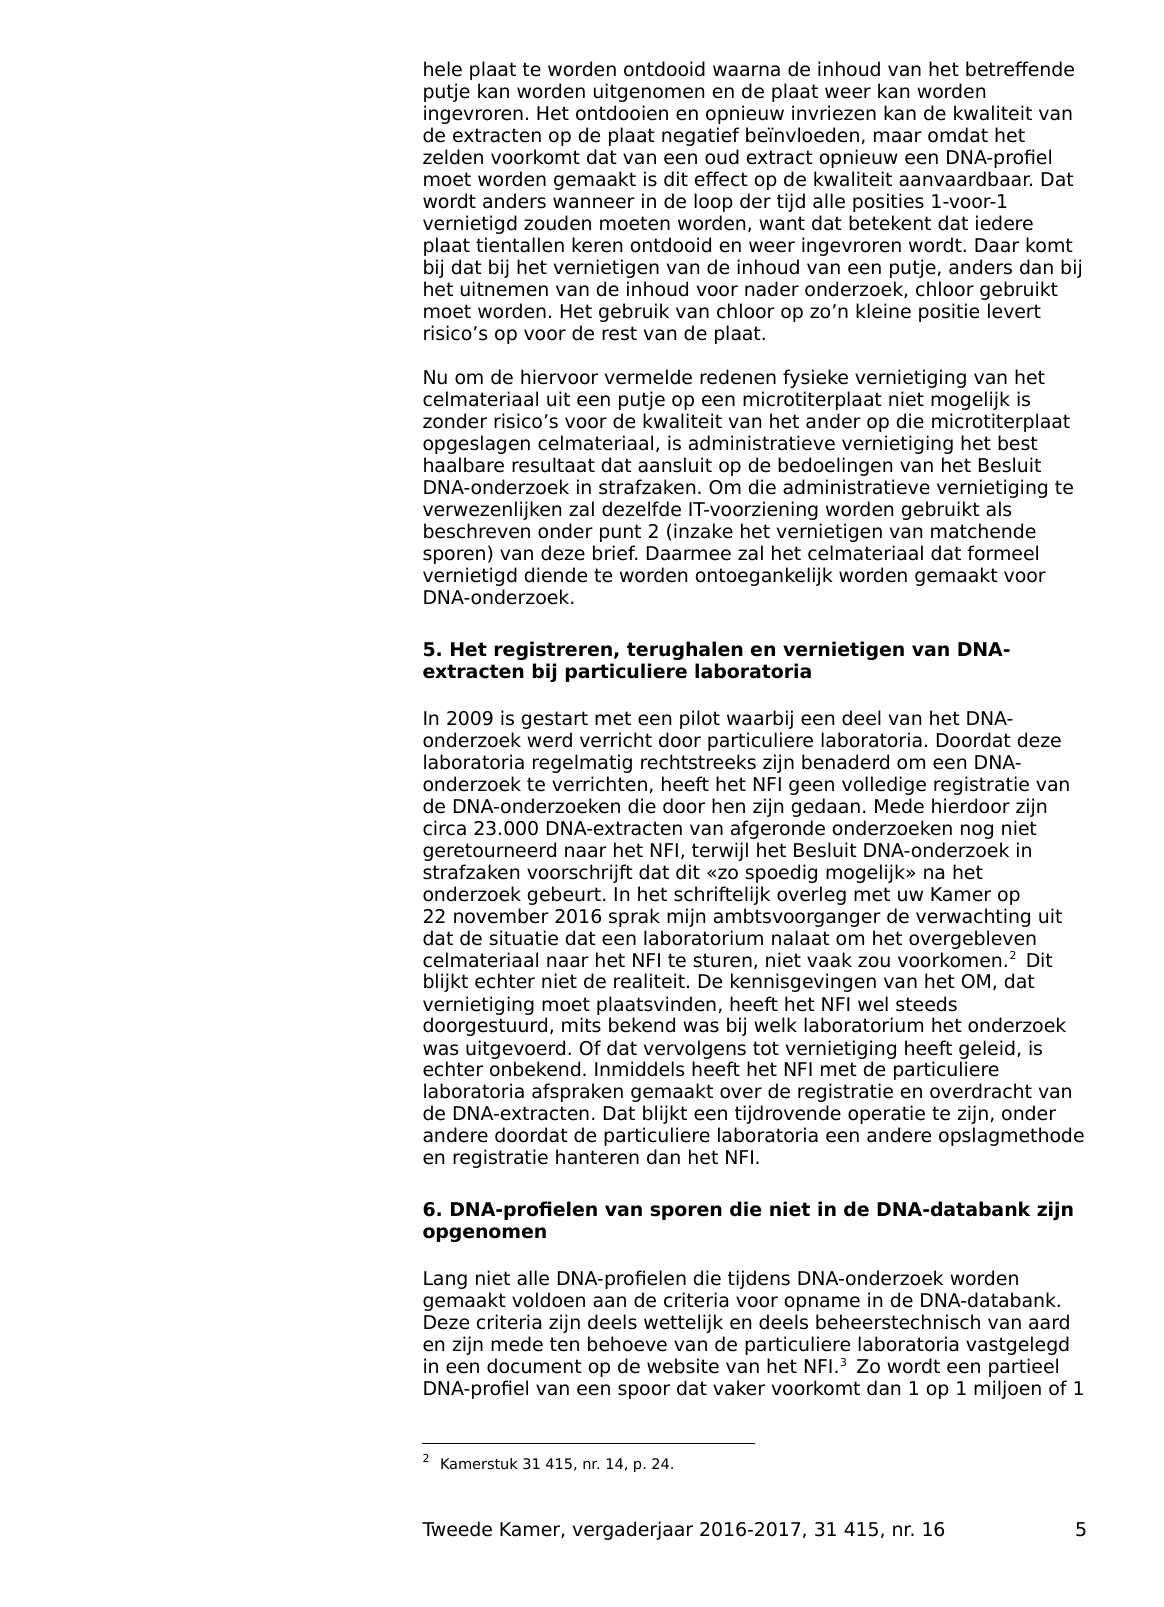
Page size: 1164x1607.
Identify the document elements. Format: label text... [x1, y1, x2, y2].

subtitle 6. DNA-profielen van sporen die niet in de DNA-databank zijn opgenomen [422, 1199, 1087, 1243]
text Lang niet alle DNA-profielen die tijdens DNA-onderzoek worden gemaakt voldoen aan de criteria voor opname in de DNA-databank. Deze criteria zijn deels wettelijk en deels beheerstechnisch van aard en zijn mede ten behoeve van de particuliere laboratoria vastgelegd in een document op de website van het NFI. Zo wordt een partieel DNA-profiel van een spoor dat vaker voorkomt dan 1 op 1 miljoen of 1 [422, 1268, 1087, 1400]
text hele plaat te worden ontdooid waarna de inhoud van het betreffende putje kan worden uitgenomen en de plaat weer kan worden ingevroren. Het ontdooien en opnieuw invriezen kan de kwaliteit van de extracten op de plaat negatief beïnvloeden, maar omdat het zelden voorkomt dat van een oud extract opnieuw een DNA-profiel moet worden gemaakt is dit effect op de kwaliteit aanvaardbaar. Dat wordt anders wanneer in de loop der tijd alle posities 1-voor-1 vernietigd zouden moeten worden, want dat betekent dat iedere plaat tientallen keren ontdooid en weer ingevroren wordt. Daar komt bij dat bij het vernietigen van de inhoud van een putje, anders dan bij het uitnemen van de inhoud voor nader onderzoek, chloor gebruikt moet worden. Het gebruik van chloor op zo’n kleine positie levert risico’s op voor de rest van de plaat. [422, 59, 1087, 345]
text Kamerstuk 31 415, nr. 14, p. 24. [422, 1452, 1087, 1474]
subtitle 5. Het registreren, terughalen en vernietigen van DNA-extracten bij particuliere laboratoria [422, 639, 1087, 683]
text In 2009 is gestart met een pilot waarbij een deel van het DNA-onderzoek werd verricht door particuliere laboratoria. Doordat deze laboratoria regelmatig rechtstreeks zijn benaderd om een DNA-onderzoek te verrichten, heeft het NFI geen volledige registratie van de DNA-onderzoeken die door hen zijn gedaan. Mede hierdoor zijn circa 23.000 DNA-extracten van afgeronde onderzoeken nog niet geretourneerd naar het NFI, terwijl het Besluit DNA-onderzoek in strafzaken voorschrijft dat dit «zo spoedig mogelijk» na het onderzoek gebeurt. In het schriftelijk overleg met uw Kamer op 22 november 2016 sprak mijn ambtsvoorganger de verwachting uit dat de situatie dat een laboratorium nalaat om het overgebleven celmateriaal naar het NFI te sturen, niet vaak zou voorkomen. Dit blijkt echter niet de realiteit. De kennisgevingen van het OM, dat vernietiging moet plaatsvinden, heeft het NFI wel steeds doorgestuurd, mits bekend was bij welk laboratorium het onderzoek was uitgevoerd. Of dat vervolgens tot vernietiging heeft geleid, is echter onbekend. Inmiddels heeft het NFI met de particuliere laboratoria afspraken gemaakt over de registratie en overdracht van de DNA-extracten. Dat blijkt een tijdrovende operatie te zijn, onder andere doordat de particuliere laboratoria een andere opslagmethode en registratie hanteren dan het NFI. [422, 708, 1087, 1169]
text Nu om de hiervoor vermelde redenen fysieke vernietiging van het celmateriaal uit een putje op een microtiterplaat niet mogelijk is zonder risico’s voor de kwaliteit van het ander op die microtiterplaat opgeslagen celmateriaal, is administratieve vernietiging het best haalbare resultaat dat aansluit op de bedoelingen van het Besluit DNA-onderzoek in strafzaken. Om die administratieve vernietiging te verwezenlijken zal dezelfde IT-voorziening worden gebruikt als beschreven onder punt 2 (inzake het vernietigen van matchende sporen) van deze brief. Daarmee zal het celmateriaal dat formeel vernietigd diende te worden ontoegankelijk worden gemaakt voor DNA-onderzoek. [422, 367, 1087, 609]
